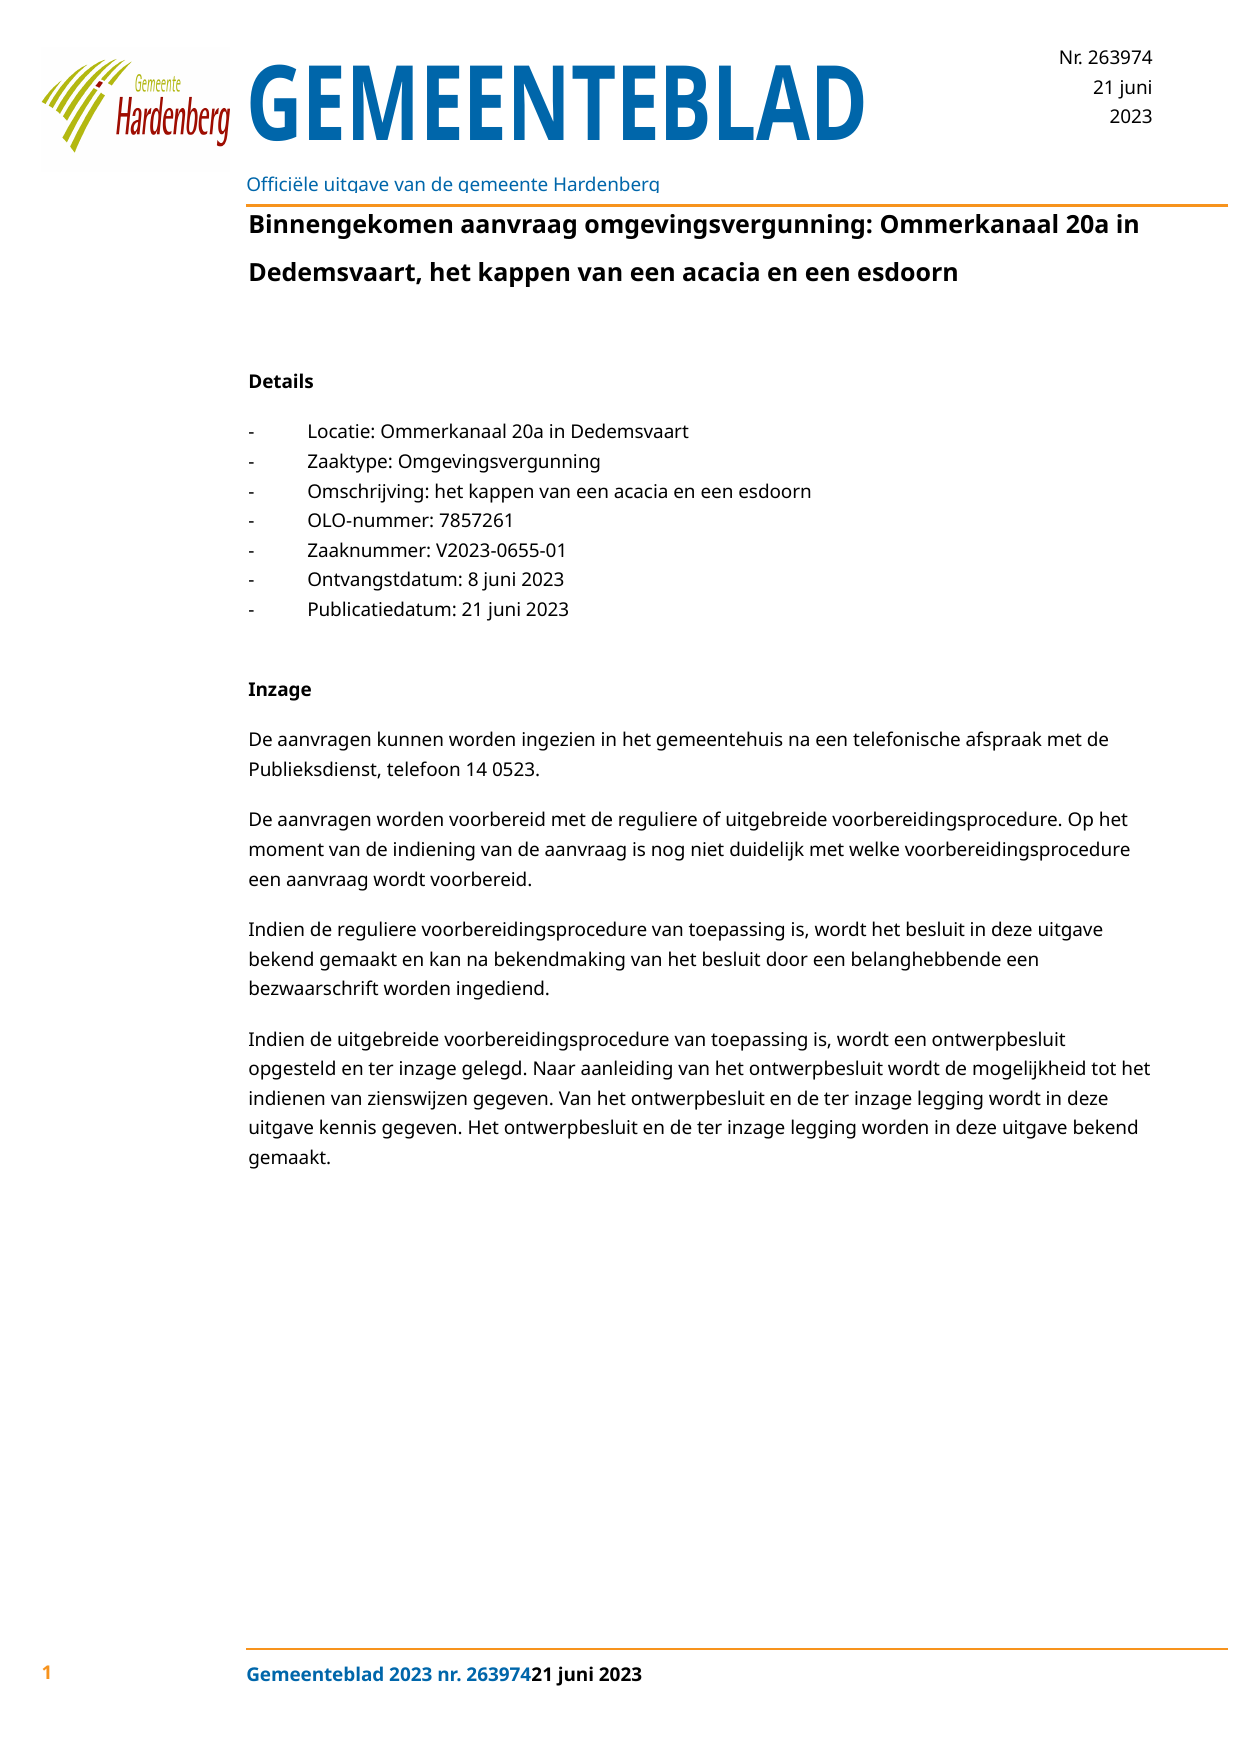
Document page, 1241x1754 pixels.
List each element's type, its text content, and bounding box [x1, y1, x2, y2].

text Indien de uitgebreide voorbereidingsprocedure van toepassing is, wordt een ontwerpbesluit opgesteld en ter inzage gelegd. Naar aanleiding van het ontwerpbesluit wordt de mogelijkheid tot het indienen van zienswijzen gegeven. Van het ontwerpbesluit en de ter inzage legging wordt in deze uitgave kennis gegeven. Het ontwerpbesluit en de ter inzage legging worden in deze uitgave bekend gemaakt. [248, 1026, 1152, 1170]
list Omschrijving: het kappen van een acacia en een esdoorn [248, 478, 1152, 504]
list OLO-nummer: 7857261 [248, 507, 1152, 533]
list Zaaktype: Omgevingsvergunning [248, 448, 1152, 474]
picture [41, 47, 231, 172]
text De aanvragen kunnen worden ingezien in het gemeentehuis na een telefonische afspraak met de Publieksdienst, telefoon 14 0523. [248, 727, 1152, 782]
text Inzage [248, 676, 1152, 702]
list Publicatiedatum: 21 juni 2023 [248, 596, 1152, 622]
text Binnengekomen aanvraag omgevingsvergunning: Ommerkanaal 20a in Dedemsvaart, het kappen van een acacia en een esdoorn [248, 207, 1152, 288]
list Zaaknummer: V2023-0655-01 [248, 537, 1152, 563]
list Ontvangstdatum: 8 juni 2023 [248, 567, 1152, 592]
text Indien de reguliere voorbereidingsprocedure van toepassing is, wordt het besluit in deze uitgave bekend gemaakt en kan na bekendmaking van het besluit door een belanghebbende een bezwaarschrift worden ingediend. [248, 916, 1152, 1001]
list Locatie: Ommerkanaal 20a in Dedemsvaart [248, 419, 1152, 444]
text Details [248, 368, 1152, 394]
text De aanvragen worden voorbereid met de reguliere of uitgebreide voorbereidingsprocedure. Op het moment van de indiening van de aanvraag is nog niet duidelijk met welke voorbereidingsprocedure een aanvraag wordt voorbereid. [248, 807, 1152, 892]
